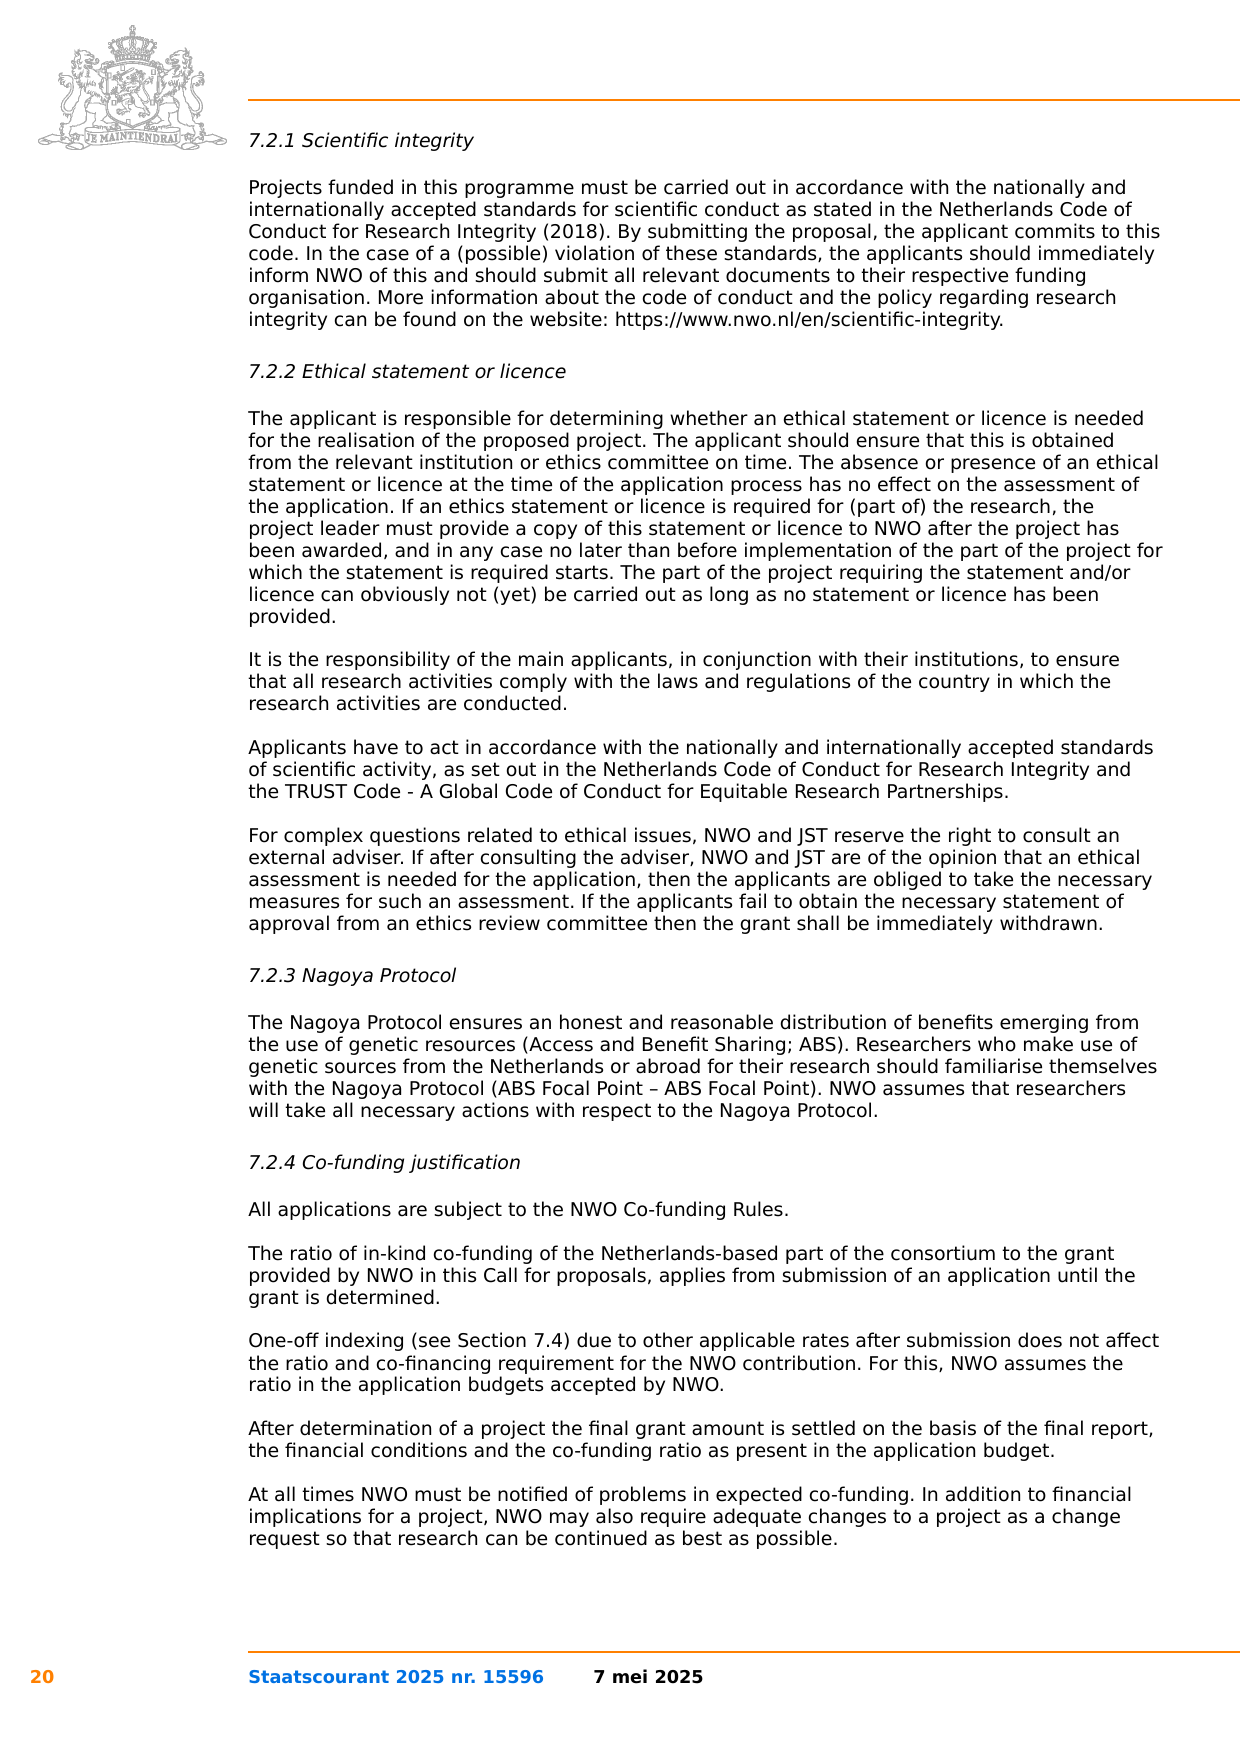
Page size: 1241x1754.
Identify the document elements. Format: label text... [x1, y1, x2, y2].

text At all times NWO must be notified of problems in expected co-funding. In addition to financial implications for a project, NWO may also require adequate changes to a project as a change request so that research can be continued as best as possible. [248, 1484, 1163, 1550]
text All applications are subject to the NWO Co-funding Rules. [248, 1199, 1163, 1221]
subtitle 7.2.4 Co-funding justification [248, 1152, 1163, 1174]
subtitle 7.2.3 Nagoya Protocol [248, 965, 1163, 987]
text The ratio of in-kind co-funding of the Netherlands-based part of the consortium to the grant provided by NWO in this Call for proposals, applies from submission of an application until the grant is determined. [248, 1243, 1163, 1308]
subtitle 7.2.1 Scientific integrity [248, 130, 1163, 152]
picture [38, 25, 227, 150]
subtitle 7.2.2 Ethical statement or licence [248, 361, 1163, 383]
text The Nagoya Protocol ensures an honest and reasonable distribution of benefits emerging from the use of genetic resources (Access and Benefit Sharing; ABS). Researchers who make use of genetic sources from the Netherlands or abroad for their research should familiarise themselves with the Nagoya Protocol (ABS Focal Point – ABS Focal Point). NWO assumes that researchers will take all necessary actions with respect to the Nagoya Protocol. [248, 1012, 1163, 1122]
text Projects funded in this programme must be carried out in accordance with the nationally and internationally accepted standards for scientific conduct as stated in the Netherlands Code of Conduct for Research Integrity (2018). By submitting the proposal, the applicant commits to this code. In the case of a (possible) violation of these standards, the applicants should immediately inform NWO of this and should submit all relevant documents to their respective funding organisation. More information about the code of conduct and the policy regarding research integrity can be found on the website: https://www.nwo.nl/en/scientific-integrity. [248, 177, 1163, 331]
text For complex questions related to ethical issues, NWO and JST reserve the right to consult an external adviser. If after consulting the adviser, NWO and JST are of the opinion that an ethical assessment is needed for the application, then the applicants are obliged to take the necessary measures for such an assessment. If the applicants fail to obtain the necessary statement of approval from an ethics review committee then the grant shall be immediately withdrawn. [248, 825, 1163, 935]
text Applicants have to act in accordance with the nationally and internationally accepted standards of scientific activity, as set out in the Netherlands Code of Conduct for Research Integrity and the TRUST Code - A Global Code of Conduct for Equitable Research Partnerships. [248, 737, 1163, 803]
text It is the responsibility of the main applicants, in conjunction with their institutions, to ensure that all research activities comply with the laws and regulations of the country in which the research activities are conducted. [248, 649, 1163, 715]
text One-off indexing (see Section 7.4) due to other applicable rates after submission does not affect the ratio and co-financing requirement for the NWO contribution. For this, NWO assumes the ratio in the application budgets accepted by NWO. [248, 1330, 1163, 1396]
text The applicant is responsible for determining whether an ethical statement or licence is needed for the realisation of the proposed project. The applicant should ensure that this is obtained from the relevant institution or ethics committee on time. The absence or presence of an ethical statement or licence at the time of the application process has no effect on the assessment of the application. If an ethics statement or licence is required for (part of) the research, the project leader must provide a copy of this statement or licence to NWO after the project has been awarded, and in any case no later than before implementation of the part of the project for which the statement is required starts. The part of the project requiring the statement and/or licence can obviously not (yet) be carried out as long as no statement or licence has been provided. [248, 408, 1163, 627]
text After determination of a project the final grant amount is settled on the basis of the final report, the financial conditions and the co-funding ratio as present in the application budget. [248, 1418, 1163, 1462]
